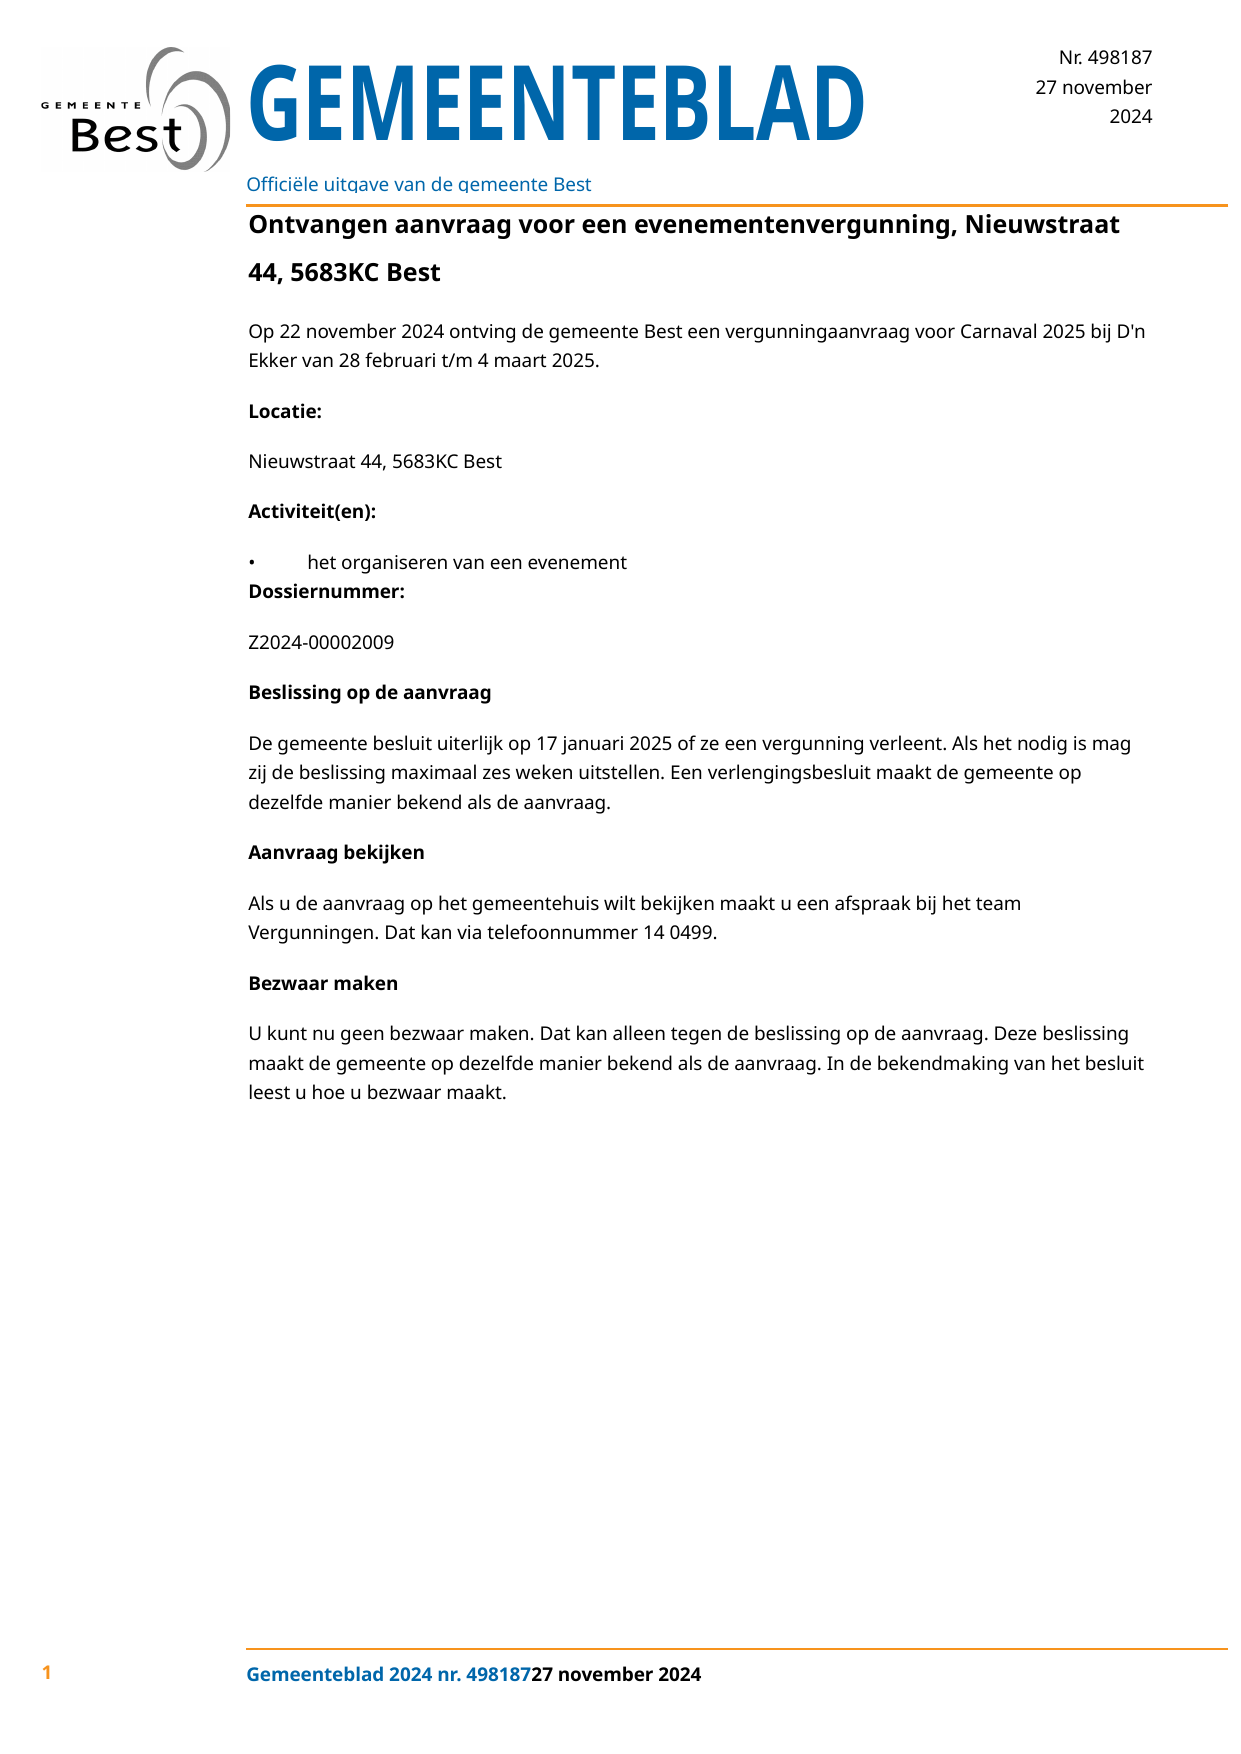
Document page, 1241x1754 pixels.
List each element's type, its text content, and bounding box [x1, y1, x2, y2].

text Dossiernummer: [248, 579, 1152, 604]
text Op 22 november 2024 ontving de gemeente Best een vergunningaanvraag voor Carnaval 2025 bij D'n Ekker van 28 februari t/m 4 maart 2025. [248, 318, 1152, 373]
text Aanvraag bekijken [248, 839, 1152, 865]
text U kunt nu geen bezwaar maken. Dat kan alleen tegen de beslissing op de aanvraag. Deze beslissing maakt de gemeente op dezelfde manier bekend als de aanvraag. In de bekendmaking van het besluit leest u hoe u bezwaar maakt. [248, 1020, 1152, 1105]
picture [41, 47, 231, 172]
text Z2024-00002009 [248, 629, 1152, 655]
text Als u de aanvraag op het gemeentehuis wilt bekijken maakt u een afspraak bij het team Vergunningen. Dat kan via telefoonnummer 14 0499. [248, 890, 1152, 945]
text Beslissing op de aanvraag [248, 679, 1152, 705]
text Locatie: [248, 398, 1152, 424]
text Ontvangen aanvraag voor een evenementenvergunning, Nieuwstraat 44, 5683KC Best [248, 207, 1152, 288]
text Bezwaar maken [248, 970, 1152, 996]
text De gemeente besluit uiterlijk op 17 januari 2025 of ze een vergunning verleent. Als het nodig is mag zij de beslissing maximaal zes weken uitstellen. Een verlengingsbesluit maakt de gemeente op dezelfde manier bekend als de aanvraag. [248, 730, 1152, 815]
text Nieuwstraat 44, 5683KC Best [248, 448, 1152, 474]
list het organiseren van een evenement [248, 549, 1152, 575]
text Activiteit(en): [248, 499, 1152, 524]
